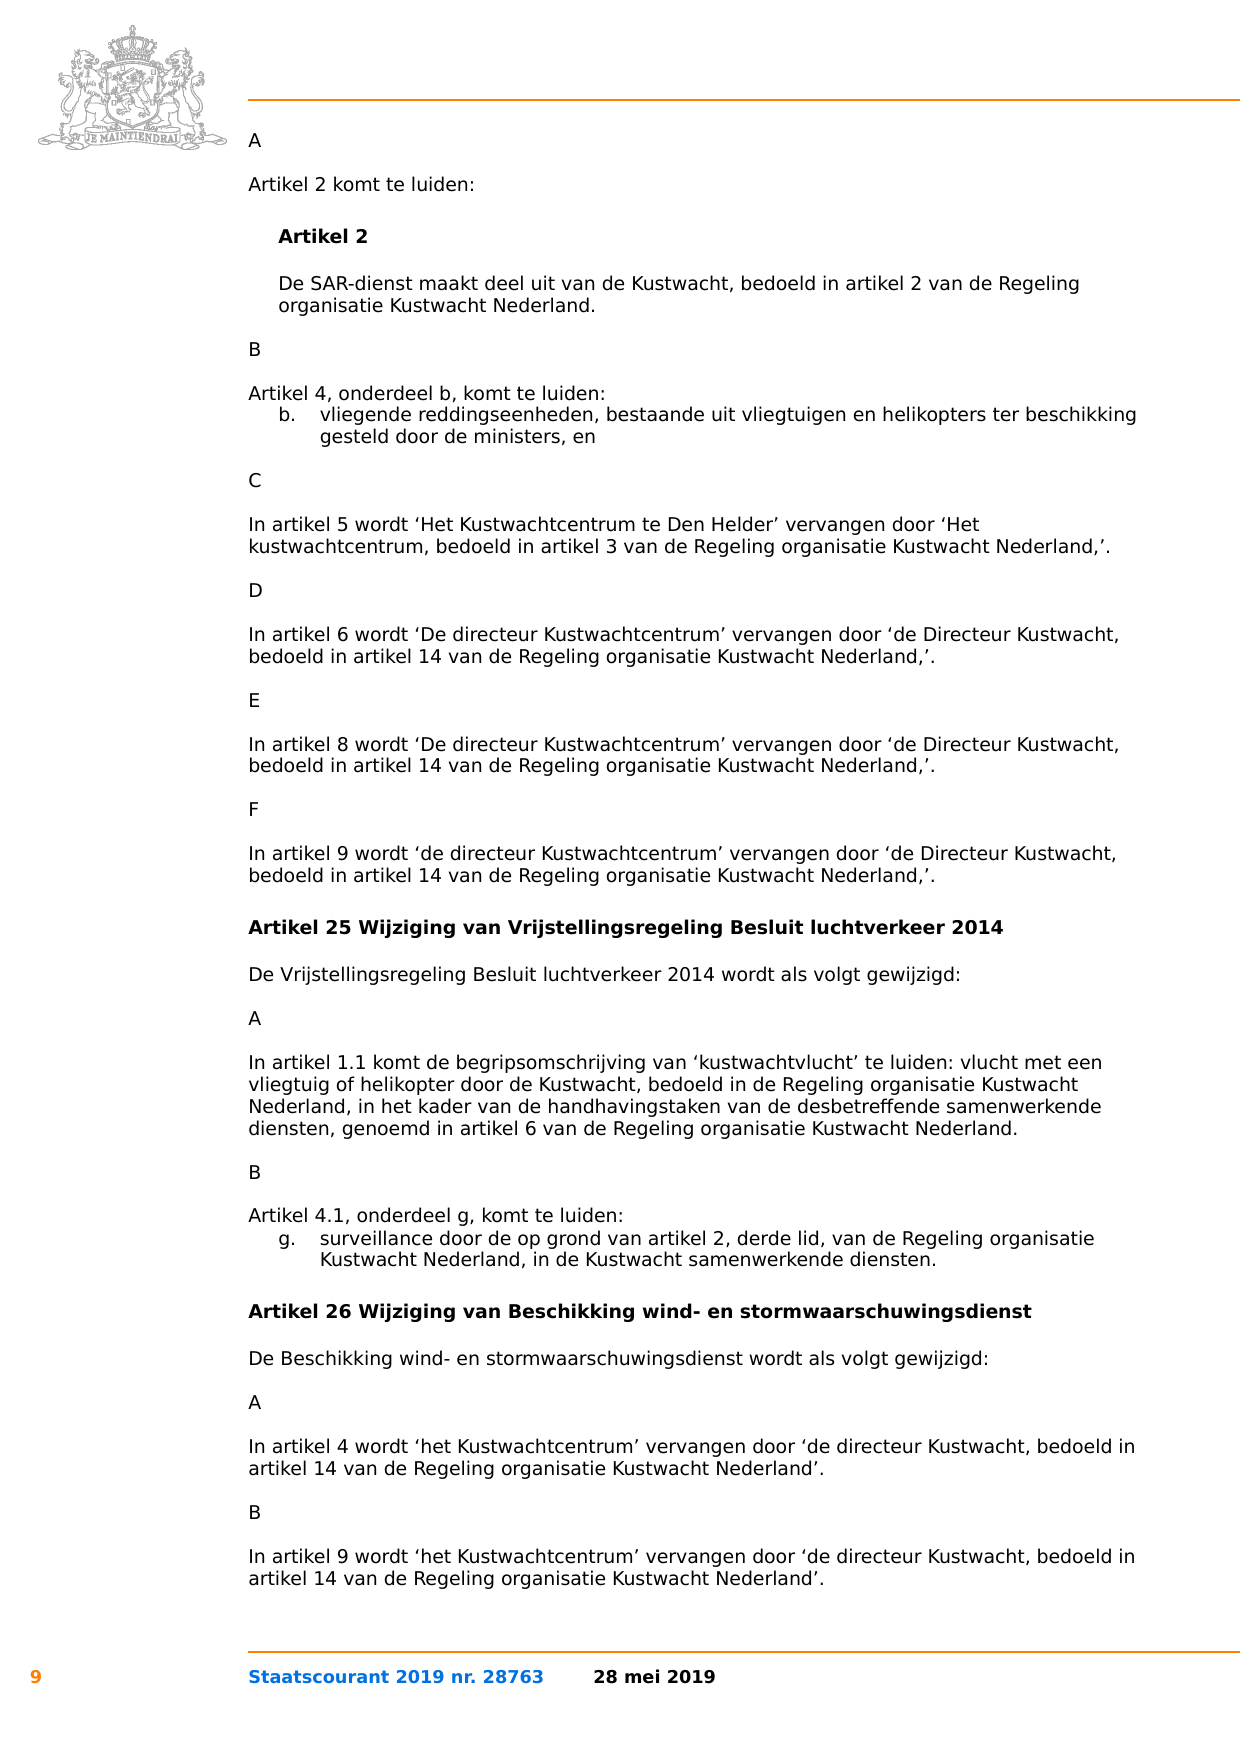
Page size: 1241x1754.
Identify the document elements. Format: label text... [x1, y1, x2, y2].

subtitle Artikel 2 [278, 226, 1163, 248]
text F [248, 799, 1163, 821]
text In artikel 1.1 komt de begripsomschrijving van ‘kustwachtvlucht’ te luiden: vlucht met een vliegtuig of helikopter door de Kustwacht, bedoeld in de Regeling organisatie Kustwacht Nederland, in het kader van de handhavingstaken van de desbetreffende samenwerkende diensten, genoemd in artikel 6 van de Regeling organisatie Kustwacht Nederland. [248, 1052, 1163, 1140]
text In artikel 5 wordt ‘Het Kustwachtcentrum te Den Helder’ vervangen door ‘Het kustwachtcentrum, bedoeld in artikel 3 van de Regeling organisatie Kustwacht Nederland,’. [248, 514, 1163, 558]
text De Beschikking wind- en stormwaarschuwingsdienst wordt als volgt gewijzigd: [248, 1348, 1163, 1370]
text C [248, 470, 1163, 492]
text De Vrijstellingsregeling Besluit luchtverkeer 2014 wordt als volgt gewijzigd: [248, 964, 1163, 986]
text In artikel 6 wordt ‘De directeur Kustwachtcentrum’ vervangen door ‘de Directeur Kustwacht, bedoeld in artikel 14 van de Regeling organisatie Kustwacht Nederland,’. [248, 624, 1163, 668]
text g. surveillance door de op grond van artikel 2, derde lid, van de Regeling organisatie Kustwacht Nederland, in de Kustwacht samenwerkende diensten. [278, 1227, 1163, 1271]
text D [248, 580, 1163, 602]
subtitle Artikel 25 Wijziging van Vrijstellingsregeling Besluit luchtverkeer 2014 [248, 917, 1163, 939]
text E [248, 689, 1163, 712]
text In artikel 4 wordt ‘het Kustwachtcentrum’ vervangen door ‘de directeur Kustwacht, bedoeld in artikel 14 van de Regeling organisatie Kustwacht Nederland’. [248, 1436, 1163, 1480]
text A [248, 1008, 1163, 1030]
text Artikel 4, onderdeel b, komt te luiden: [248, 382, 1163, 404]
text b. vliegende reddingseenheden, bestaande uit vliegtuigen en helikopters ter beschikking gesteld door de ministers, en [278, 404, 1163, 448]
text In artikel 9 wordt ‘het Kustwachtcentrum’ vervangen door ‘de directeur Kustwacht, bedoeld in artikel 14 van de Regeling organisatie Kustwacht Nederland’. [248, 1546, 1163, 1590]
text In artikel 9 wordt ‘de directeur Kustwachtcentrum’ vervangen door ‘de Directeur Kustwacht, bedoeld in artikel 14 van de Regeling organisatie Kustwacht Nederland,’. [248, 843, 1163, 887]
text B [248, 1502, 1163, 1524]
text A [248, 130, 1163, 152]
text B [248, 338, 1163, 361]
picture [38, 25, 227, 150]
text Artikel 4.1, onderdeel g, komt te luiden: [248, 1205, 1163, 1227]
text Artikel 2 komt te luiden: [248, 174, 1163, 196]
text In artikel 8 wordt ‘De directeur Kustwachtcentrum’ vervangen door ‘de Directeur Kustwacht, bedoeld in artikel 14 van de Regeling organisatie Kustwacht Nederland,’. [248, 733, 1163, 777]
text B [248, 1162, 1163, 1183]
text De SAR-dienst maakt deel uit van de Kustwacht, bedoeld in artikel 2 van de Regeling organisatie Kustwacht Nederland. [278, 273, 1163, 317]
text A [248, 1392, 1163, 1414]
subtitle Artikel 26 Wijziging van Beschikking wind- en stormwaarschuwingsdienst [248, 1301, 1163, 1323]
